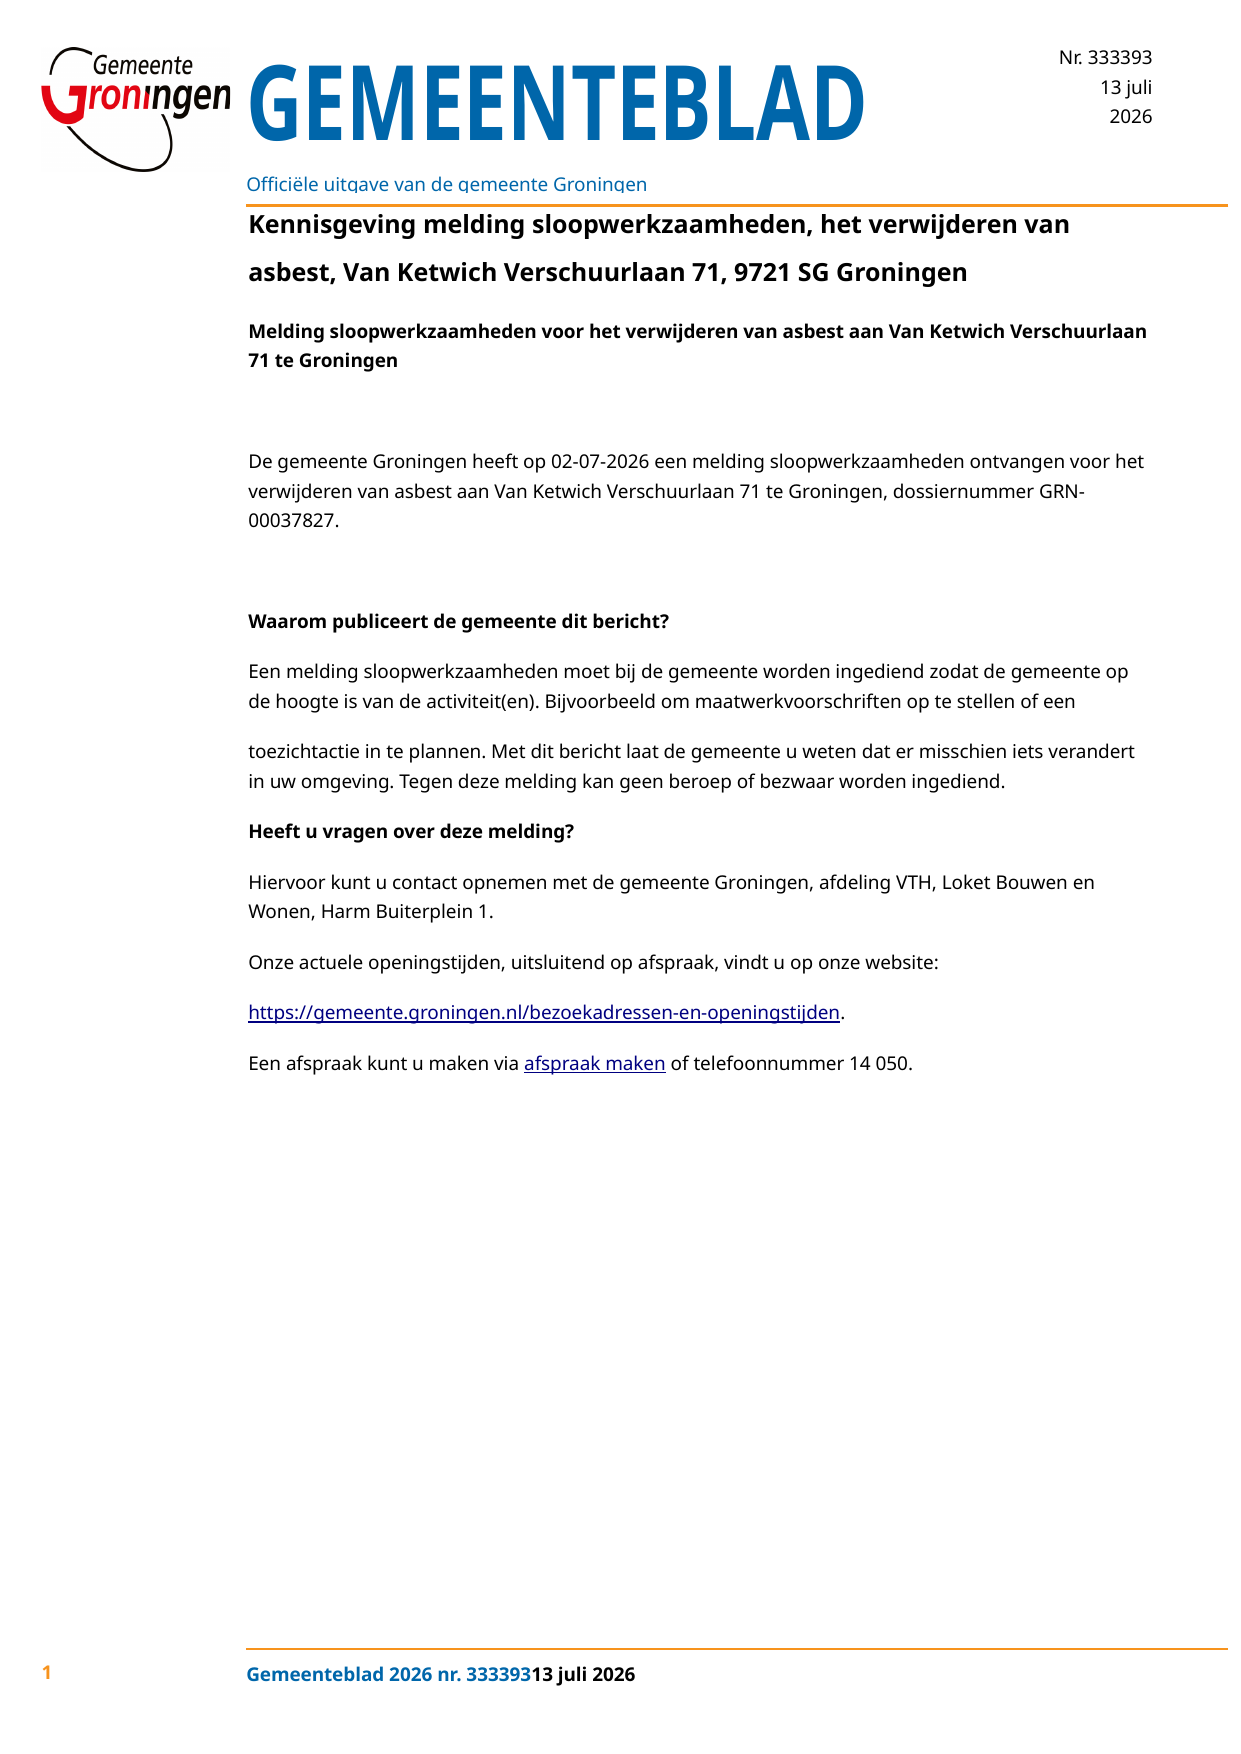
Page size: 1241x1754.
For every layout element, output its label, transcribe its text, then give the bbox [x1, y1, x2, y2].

text Kennisgeving melding sloopwerkzaamheden, het verwijderen van asbest, Van Ketwich Verschuurlaan 71, 9721 SG Groningen [248, 207, 1152, 288]
text https://gemeente.groningen.nl/bezoekadressen-en-openingstijden. [248, 999, 1152, 1025]
text Een melding sloopwerkzaamheden moet bij de gemeente worden ingediend zodat de gemeente op de hoogte is van de activiteit(en). Bijvoorbeeld om maatwerkvoorschriften op te stellen of een [248, 659, 1152, 714]
text Een afspraak kunt u maken via afspraak maken of telefoonnummer 14 050. [248, 1050, 1152, 1076]
picture [41, 47, 231, 172]
text Hiervoor kunt u contact opnemen met de gemeente Groningen, afdeling VTH, Loket Bouwen en Wonen, Harm Buiterplein 1. [248, 869, 1152, 924]
text Waarom publiceert de gemeente dit bericht? [248, 608, 1152, 634]
text toezichtactie in te plannen. Met dit bericht laat de gemeente u weten dat er misschien iets verandert in uw omgeving. Tegen deze melding kan geen beroep of bezwaar worden ingediend. [248, 739, 1152, 794]
text De gemeente Groningen heeft op 02-07-2026 een melding sloopwerkzaamheden ontvangen voor het verwijderen van asbest aan Van Ketwich Verschuurlaan 71 te Groningen, dossiernummer GRN-00037827. [248, 448, 1152, 533]
text Onze actuele openingstijden, uitsluitend op afspraak, vindt u op onze website: [248, 949, 1152, 975]
text Melding sloopwerkzaamheden voor het verwijderen van asbest aan Van Ketwich Verschuurlaan 71 te Groningen [248, 318, 1152, 373]
text Heeft u vragen over deze melding? [248, 819, 1152, 844]
